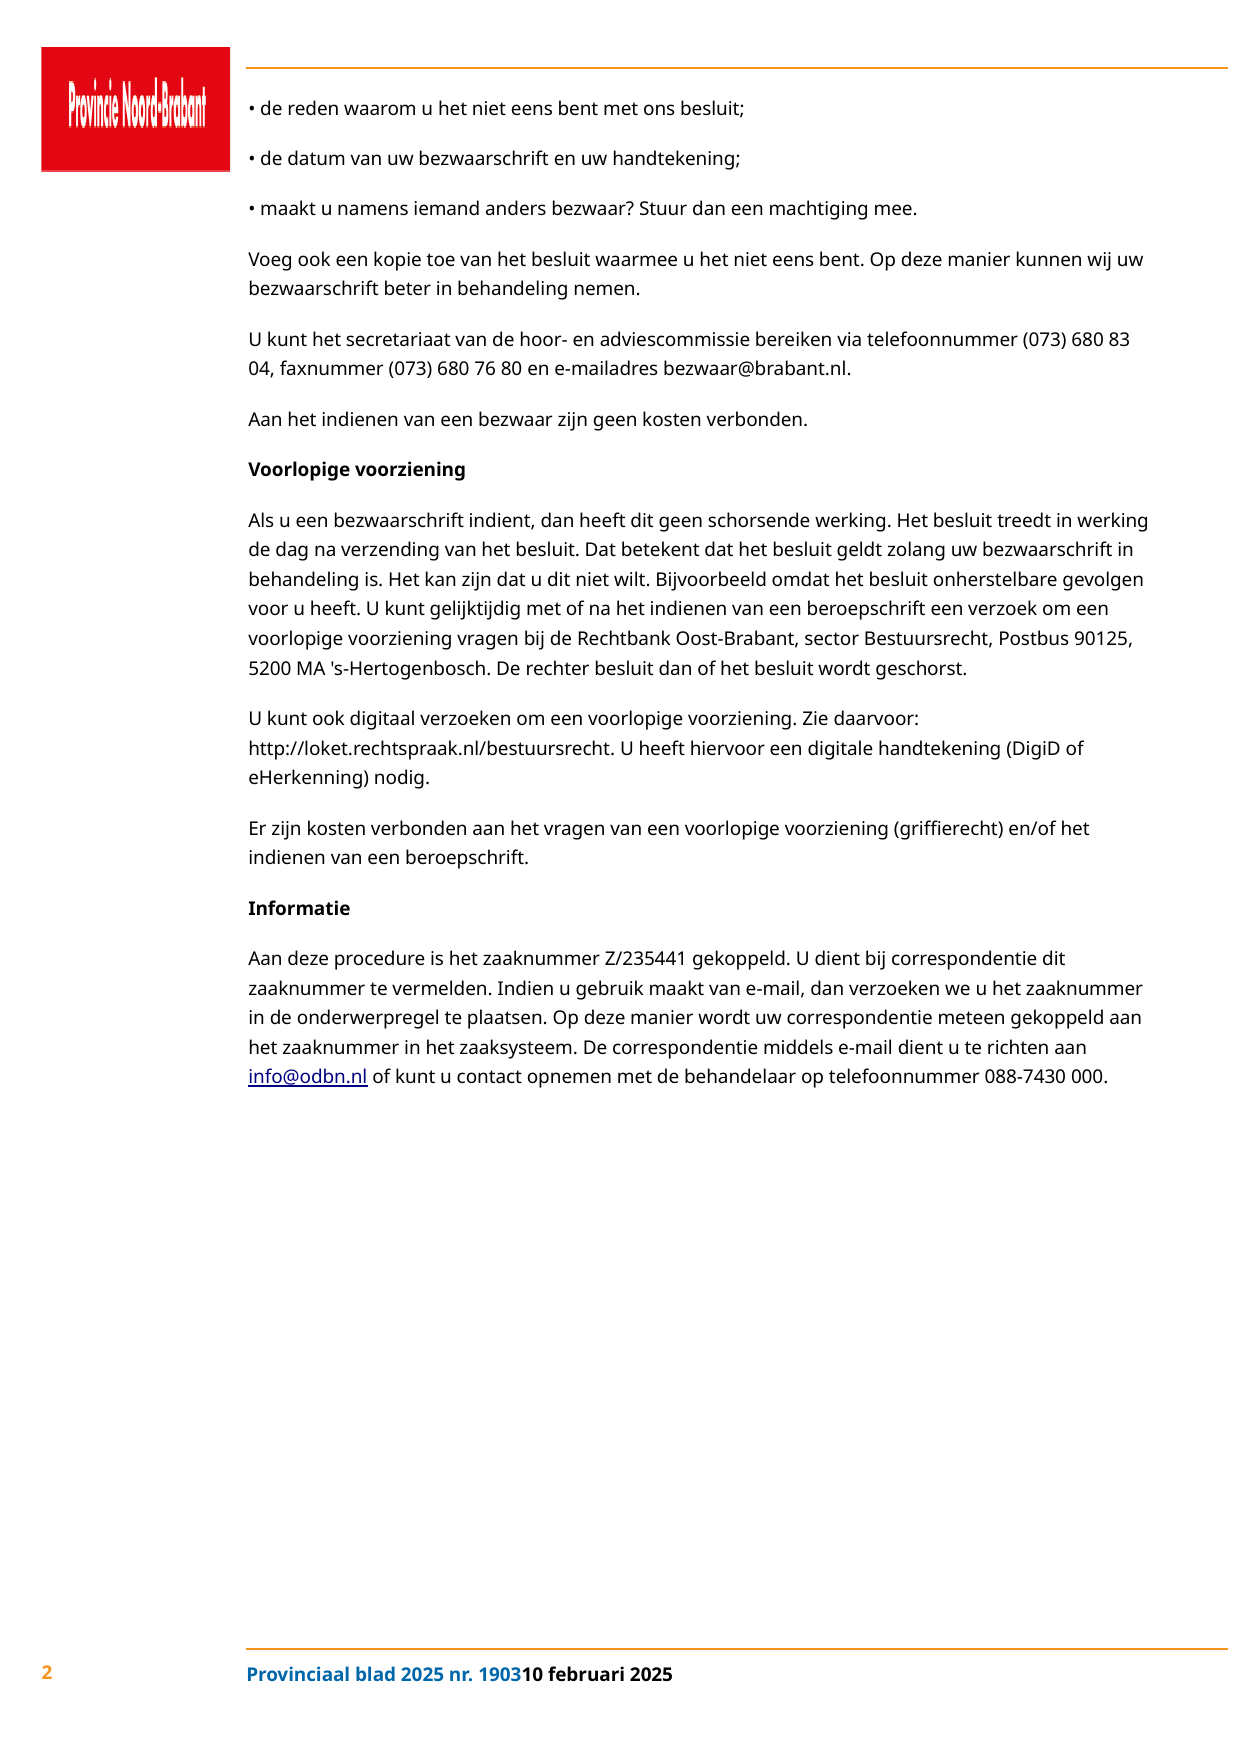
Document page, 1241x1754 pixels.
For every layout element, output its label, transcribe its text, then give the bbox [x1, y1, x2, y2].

text Voorlopige voorziening [248, 456, 1152, 482]
text Als u een bezwaarschrift indient, dan heeft dit geen schorsende werking. Het besluit treedt in werking de dag na verzending van het besluit. Dat betekent dat het besluit geldt zolang uw bezwaarschrift in behandeling is. Het kan zijn dat u dit niet wilt. Bijvoorbeeld omdat het besluit onherstelbare gevolgen voor u heeft. U kunt gelijktijdig met of na het indienen van een beroepschrift een verzoek om een voorlopige voorziening vragen bij de Rechtbank Oost-Brabant, sector Bestuursrecht, Postbus 90125, 5200 MA 's‑Hertogenbosch. De rechter besluit dan of het besluit wordt geschorst. [248, 507, 1152, 681]
text • maakt u namens iemand anders bezwaar? Stuur dan een machtiging mee. [248, 196, 1152, 221]
text Aan het indienen van een bezwaar zijn geen kosten verbonden. [248, 406, 1152, 432]
text U kunt het secretariaat van de hoor- en adviescommissie bereiken via telefoonnummer (073) 680 83 04, faxnummer (073) 680 76 80 en e-mailadres bezwaar@brabant.nl. [248, 326, 1152, 381]
text U kunt ook digitaal verzoeken om een voorlopige voorziening. Zie daarvoor: http://loket.rechtspraak.nl/bestuursrecht. U heeft hiervoor een digitale handtekening (DigiD of eHerkenning) nodig. [248, 705, 1152, 790]
picture [41, 47, 231, 172]
text Voeg ook een kopie toe van het besluit waarmee u het niet eens bent. Op deze manier kunnen wij uw bezwaarschrift beter in behandeling nemen. [248, 246, 1152, 301]
text • de reden waarom u het niet eens bent met ons besluit; [248, 95, 1152, 121]
text Er zijn kosten verbonden aan het vragen van een voorlopige voorziening (griffierecht) en/of het indienen van een beroepschrift. [248, 815, 1152, 870]
text Aan deze procedure is het zaaknummer Z/235441 gekoppeld. U dient bij correspondentie dit zaaknummer te vermelden. Indien u gebruik maakt van e-mail, dan verzoeken we u het zaaknummer in de onderwerpregel te plaatsen. Op deze manier wordt uw correspondentie meteen gekoppeld aan het zaaknummer in het zaaksysteem. De correspondentie middels e-mail dient u te richten aan info@odbn.nl of kunt u contact opnemen met de behandelaar op telefoonnummer 088-7430 000. [248, 945, 1152, 1089]
text • de datum van uw bezwaarschrift en uw handtekening; [248, 145, 1152, 171]
text Informatie [248, 895, 1152, 921]
